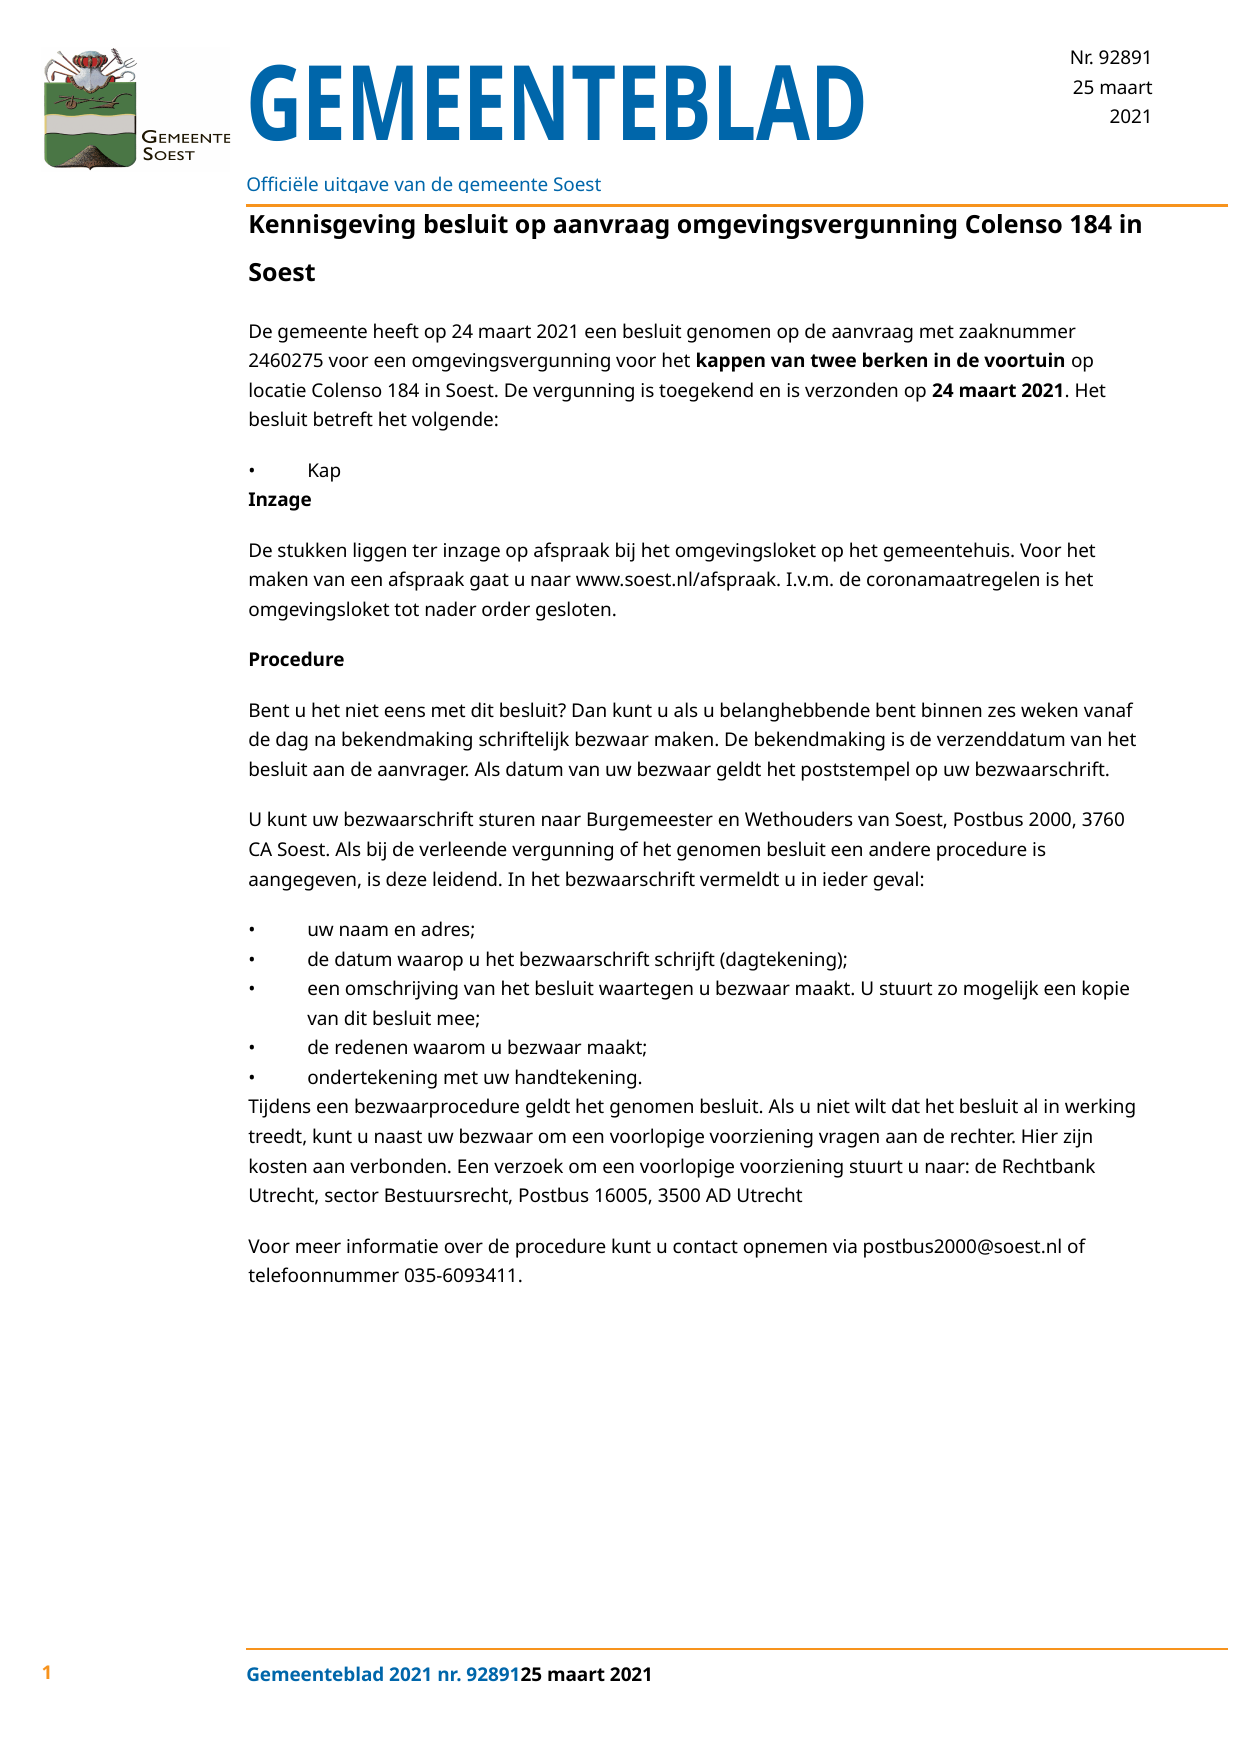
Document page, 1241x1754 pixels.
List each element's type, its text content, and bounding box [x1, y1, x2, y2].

list uw naam en adres; [248, 916, 1152, 942]
list de datum waarop u het bezwaarschrift schrijft (dagtekening); [248, 946, 1152, 972]
text Tijdens een bezwaarprocedure geldt het genomen besluit. Als u niet wilt dat het besluit al in werking treedt, kunt u naast uw bezwaar om een voorlopige voorziening vragen aan de rechter. Hier zijn kosten aan verbonden. Een verzoek om een voorlopige voorziening stuurt u naar: de Rechtbank Utrecht, sector Bestuursrecht, Postbus 16005, 3500 AD Utrecht [248, 1094, 1152, 1208]
text Kennisgeving besluit op aanvraag omgevingsvergunning Colenso 184 in Soest [248, 207, 1152, 288]
text Inzage [248, 487, 1152, 512]
list een omschrijving van het besluit waartegen u bezwaar maakt. U stuurt zo mogelijk een kopie van dit besluit mee; [248, 975, 1152, 1031]
text De stukken liggen ter inzage op afspraak bij het omgevingsloket op het gemeentehuis. Voor het maken van een afspraak gaat u naar www.soest.nl/afspraak. I.v.m. de coronamaatregelen is het omgevingsloket tot nader order gesloten. [248, 537, 1152, 622]
text Voor meer informatie over de procedure kunt u contact opnemen via postbus2000@soest.nl of telefoonnummer 035-6093411. [248, 1233, 1152, 1288]
picture [41, 47, 231, 172]
list ondertekening met uw handtekening. [248, 1064, 1152, 1090]
list Kap [248, 457, 1152, 483]
text Procedure [248, 647, 1152, 672]
text Bent u het niet eens met dit besluit? Dan kunt u als u belanghebbende bent binnen zes weken vanaf de dag na bekendmaking schriftelijk bezwaar maken. De bekendmaking is de verzenddatum van het besluit aan de aanvrager. Als datum van uw bezwaar geldt het poststempel op uw bezwaarschrift. [248, 697, 1152, 782]
list de redenen waarom u bezwaar maakt; [248, 1034, 1152, 1060]
text U kunt uw bezwaarschrift sturen naar Burgemeester en Wethouders van Soest, Postbus 2000, 3760 CA Soest. Als bij de verleende vergunning of het genomen besluit een andere procedure is aangegeven, is deze leidend. In het bezwaarschrift vermeldt u in ieder geval: [248, 807, 1152, 892]
text De gemeente heeft op 24 maart 2021 een besluit genomen op de aanvraag met zaaknummer 2460275 voor een omgevingsvergunning voor het kappen van twee berken in de voortuin op locatie Colenso 184 in Soest. De vergunning is toegekend en is verzonden op 24 maart 2021. Het besluit betreft het volgende: [248, 318, 1152, 432]
